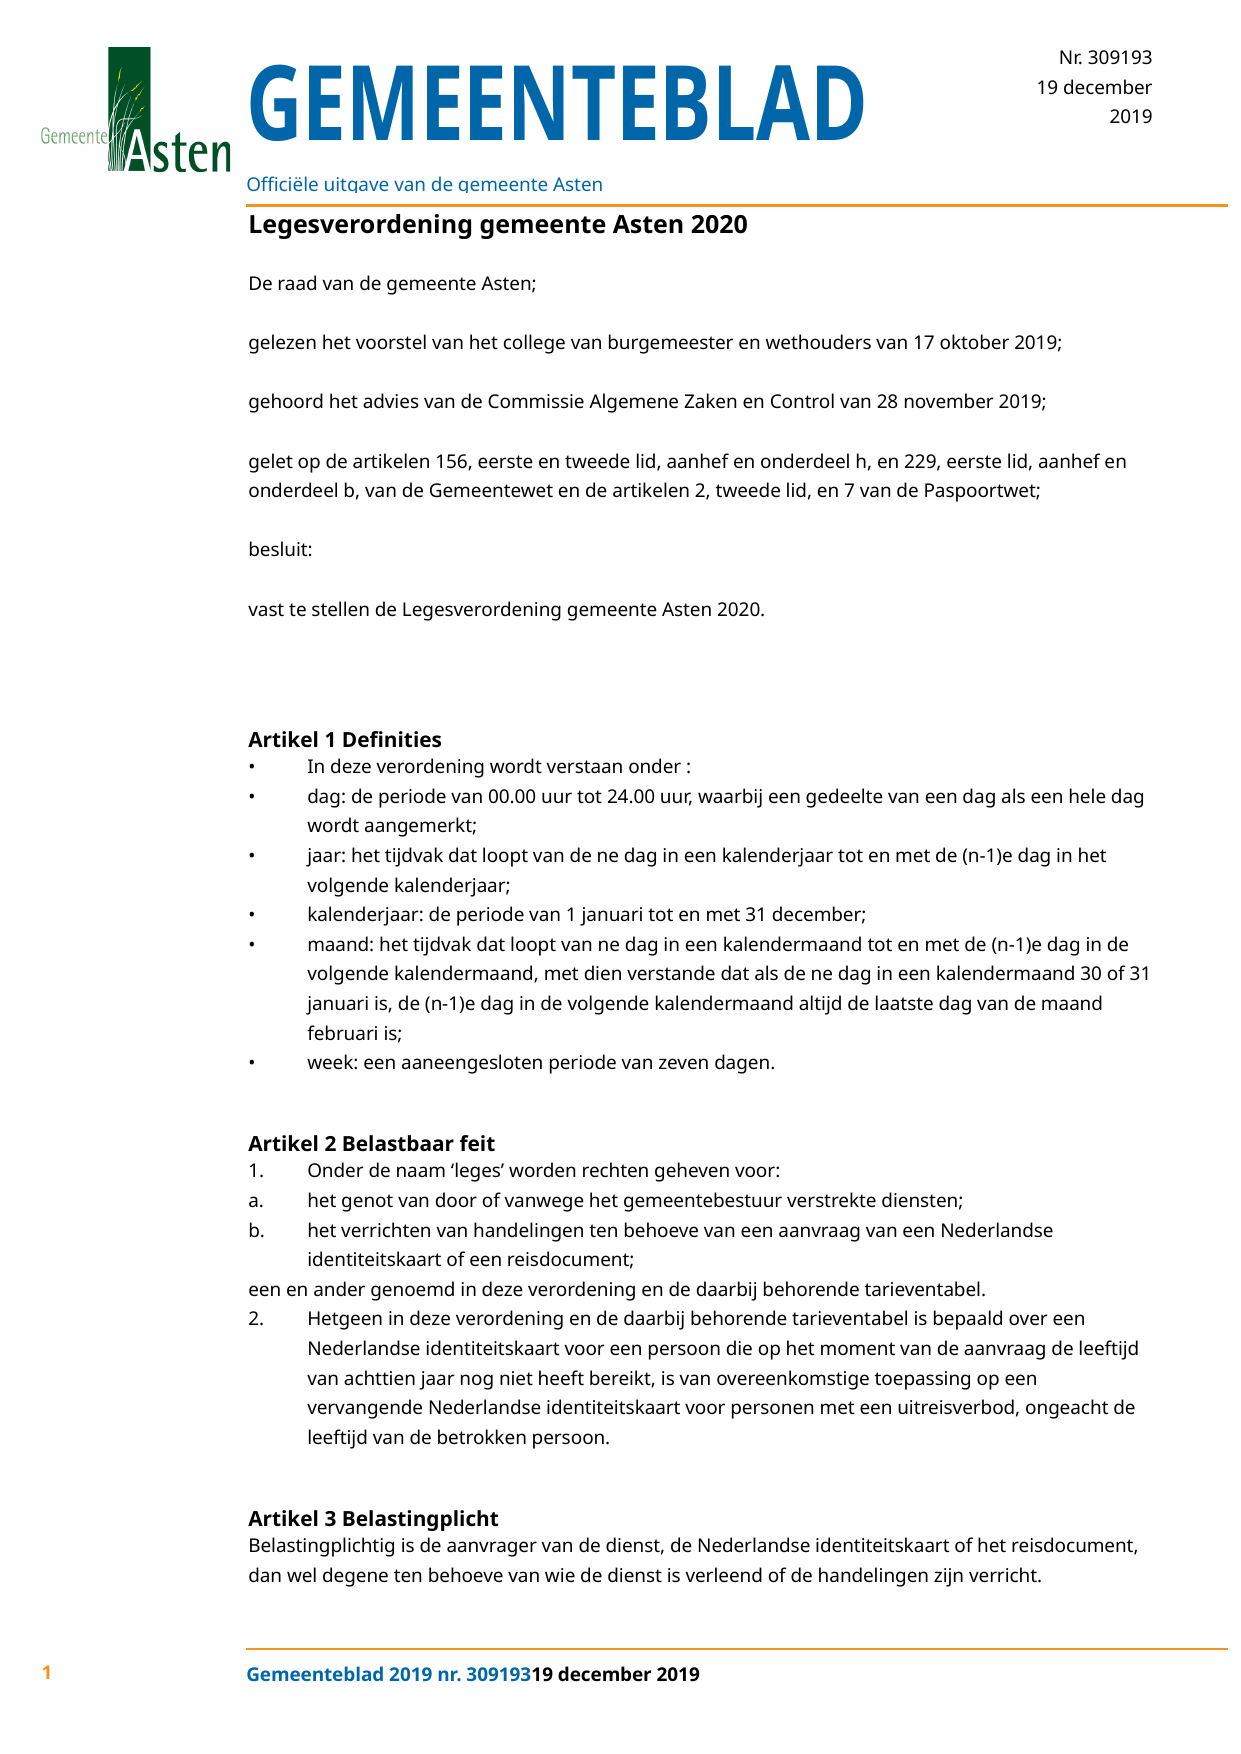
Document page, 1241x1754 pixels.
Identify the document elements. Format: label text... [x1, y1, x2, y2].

list het genot van door of vanwege het gemeentebestuur verstrekte diensten; [248, 1187, 1152, 1213]
list Onder de naam ‘leges’ worden rechten geheven voor: [248, 1158, 1152, 1183]
list week: een aaneengesloten periode van zeven dagen. [248, 1049, 1152, 1075]
picture [41, 47, 231, 172]
text besluit: [248, 537, 1152, 562]
text gelezen het voorstel van het college van burgemeester en wethouders van 17 oktober 2019; [248, 329, 1152, 355]
list Hetgeen in deze verordening en de daarbij behorende tarieventabel is bepaald over een Nederlandse identiteitskaart voor een persoon die op het moment van de aanvraag de leeftijd van achttien jaar nog niet heeft bereikt, is van overeenkomstige toepassing op een vervangende Nederlandse identiteitskaart voor personen met een uitreisverbod, ongeacht de leeftijd van de betrokken persoon. [248, 1306, 1152, 1450]
list dag: de periode van 00.00 uur tot 24.00 uur, waarbij een gedeelte van een dag als een hele dag wordt aangemerkt; [248, 783, 1152, 838]
list maand: het tijdvak dat loopt van ne dag in een kalendermaand tot en met de (n-1)e dag in de volgende kalendermaand, met dien verstande dat als de ne dag in een kalendermaand 30 of 31 januari is, de (n-1)e dag in de volgende kalendermaand altijd de laatste dag van de maand februari is; [248, 931, 1152, 1045]
text Belastingplichtig is de aanvrager van de dienst, de Nederlandse identiteitskaart of het reisdocument, dan wel degene ten behoeve van wie de dienst is verleend of de handelingen zijn verricht. [248, 1532, 1152, 1588]
text Artikel 2 Belastbaar feit [248, 1129, 1152, 1158]
text De raad van de gemeente Asten; [248, 270, 1152, 296]
list In deze verordening wordt verstaan onder : [248, 753, 1152, 779]
text gehoord het advies van de Commissie Algemene Zaken en Control van 28 november 2019; [248, 389, 1152, 414]
list kalenderjaar: de periode van 1 januari tot en met 31 december; [248, 901, 1152, 927]
text Artikel 1 Definities [248, 725, 1152, 753]
text vast te stellen de Legesverordening gemeente Asten 2020. [248, 596, 1152, 621]
text Artikel 3 Belastingplicht [248, 1504, 1152, 1532]
text een en ander genoemd in deze verordening en de daarbij behorende tarieventabel. [248, 1276, 1152, 1302]
text Legesverordening gemeente Asten 2020 [248, 207, 1152, 241]
list het verrichten van handelingen ten behoeve van een aanvraag van een Nederlandse identiteitskaart of een reisdocument; [248, 1217, 1152, 1272]
list jaar: het tijdvak dat loopt van de ne dag in een kalenderjaar tot en met de (n-1)e dag in het volgende kalenderjaar; [248, 842, 1152, 897]
text gelet op de artikelen 156, eerste en tweede lid, aanhef en onderdeel h, en 229, eerste lid, aanhef en onderdeel b, van de Gemeentewet en de artikelen 2, tweede lid, en 7 van de Paspoortwet; [248, 448, 1152, 503]
